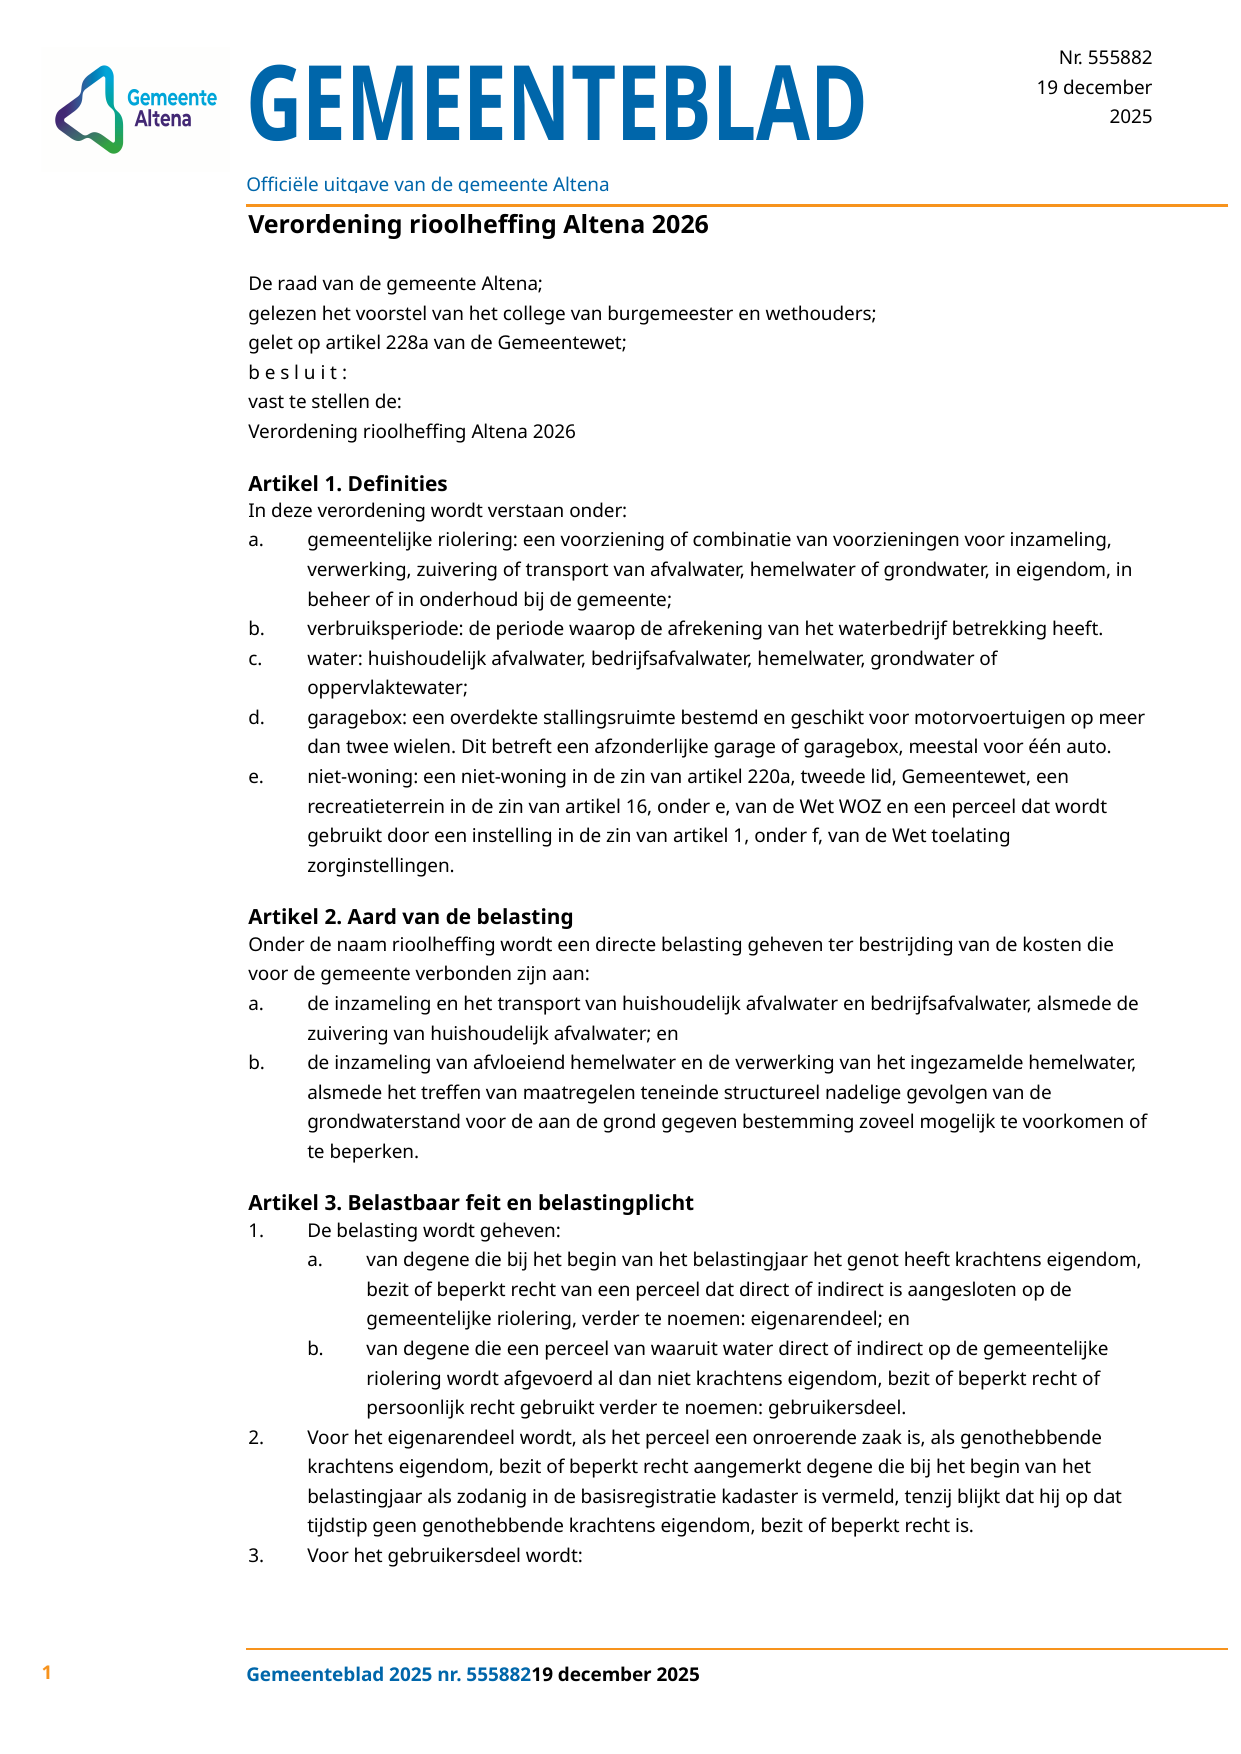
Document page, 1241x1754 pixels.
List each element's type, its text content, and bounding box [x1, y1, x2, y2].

text In deze verordening wordt verstaan onder: [248, 497, 1152, 523]
text b e s l u i t : [248, 359, 1152, 385]
picture [41, 47, 231, 172]
text Onder de naam rioolheffing wordt een directe belasting geheven ter bestrijding van de kosten die voor de gemeente verbonden zijn aan: [248, 931, 1152, 986]
list de inzameling en het transport van huishoudelijk afvalwater en bedrijfsafvalwater, alsmede de zuivering van huishoudelijk afvalwater; en [248, 990, 1152, 1045]
list niet-woning: een niet-woning in de zin van artikel 220a, tweede lid, Gemeentewet, een recreatieterrein in de zin van artikel 16, onder e, van de Wet WOZ en een perceel dat wordt gebruikt door een instelling in de zin van artikel 1, onder f, van de Wet toelating zorginstellingen. [248, 763, 1152, 878]
text Verordening rioolheffing Altena 2026 [248, 207, 1152, 241]
text Artikel 2. Aard van de belasting [248, 902, 1152, 931]
list Voor het eigenarendeel wordt, als het perceel een onroerende zaak is, als genothebbende krachtens eigendom, bezit of beperkt recht aangemerkt degene die bij het begin van het belastingjaar als zodanig in de basisregistratie kadaster is vermeld, tenzij blijkt dat hij op dat tijdstip geen genothebbende krachtens eigendom, bezit of beperkt recht is. [248, 1424, 1152, 1538]
text gelezen het voorstel van het college van burgemeester en wethouders; [248, 300, 1152, 326]
list De belasting wordt geheven: [248, 1217, 1152, 1243]
list verbruiksperiode: de periode waarop de afrekening van het waterbedrijf betrekking heeft. [248, 615, 1152, 641]
list van degene die bij het begin van het belastingjaar het genot heeft krachtens eigendom, bezit of beperkt recht van een perceel dat direct of indirect is aangesloten op de gemeentelijke riolering, verder te noemen: eigenarendeel; en [307, 1246, 1152, 1331]
text Artikel 1. Definities [248, 469, 1152, 497]
list Voor het gebruikersdeel wordt: [248, 1542, 1152, 1568]
list water: huishoudelijk afvalwater, bedrijfsafvalwater, hemelwater, grondwater of oppervlaktewater; [248, 645, 1152, 700]
text De raad van de gemeente Altena; [248, 270, 1152, 296]
list van degene die een perceel van waaruit water direct of indirect op de gemeentelijke riolering wordt afgevoerd al dan niet krachtens eigendom, bezit of beperkt recht of persoonlijk recht gebruikt verder te noemen: gebruikersdeel. [307, 1335, 1152, 1420]
text Artikel 3. Belastbaar feit en belastingplicht [248, 1188, 1152, 1217]
text vast te stellen de: [248, 389, 1152, 414]
list garagebox: een overdekte stallingsruimte bestemd en geschikt voor motorvoertuigen op meer dan twee wielen. Dit betreft een afzonderlijke garage of garagebox, meestal voor één auto. [248, 704, 1152, 759]
text Verordening rioolheffing Altena 2026 [248, 418, 1152, 444]
list gemeentelijke riolering: een voorziening of combinatie van voorzieningen voor inzameling, verwerking, zuivering of transport van afvalwater, hemelwater of grondwater, in eigendom, in beheer of in onderhoud bij de gemeente; [248, 527, 1152, 612]
list de inzameling van afvloeiend hemelwater en de verwerking van het ingezamelde hemelwater, alsmede het treffen van maatregelen teneinde structureel nadelige gevolgen van de grondwaterstand voor de aan de grond gegeven bestemming zoveel mogelijk te voorkomen of te beperken. [248, 1049, 1152, 1164]
text gelet op artikel 228a van de Gemeentewet; [248, 329, 1152, 355]
